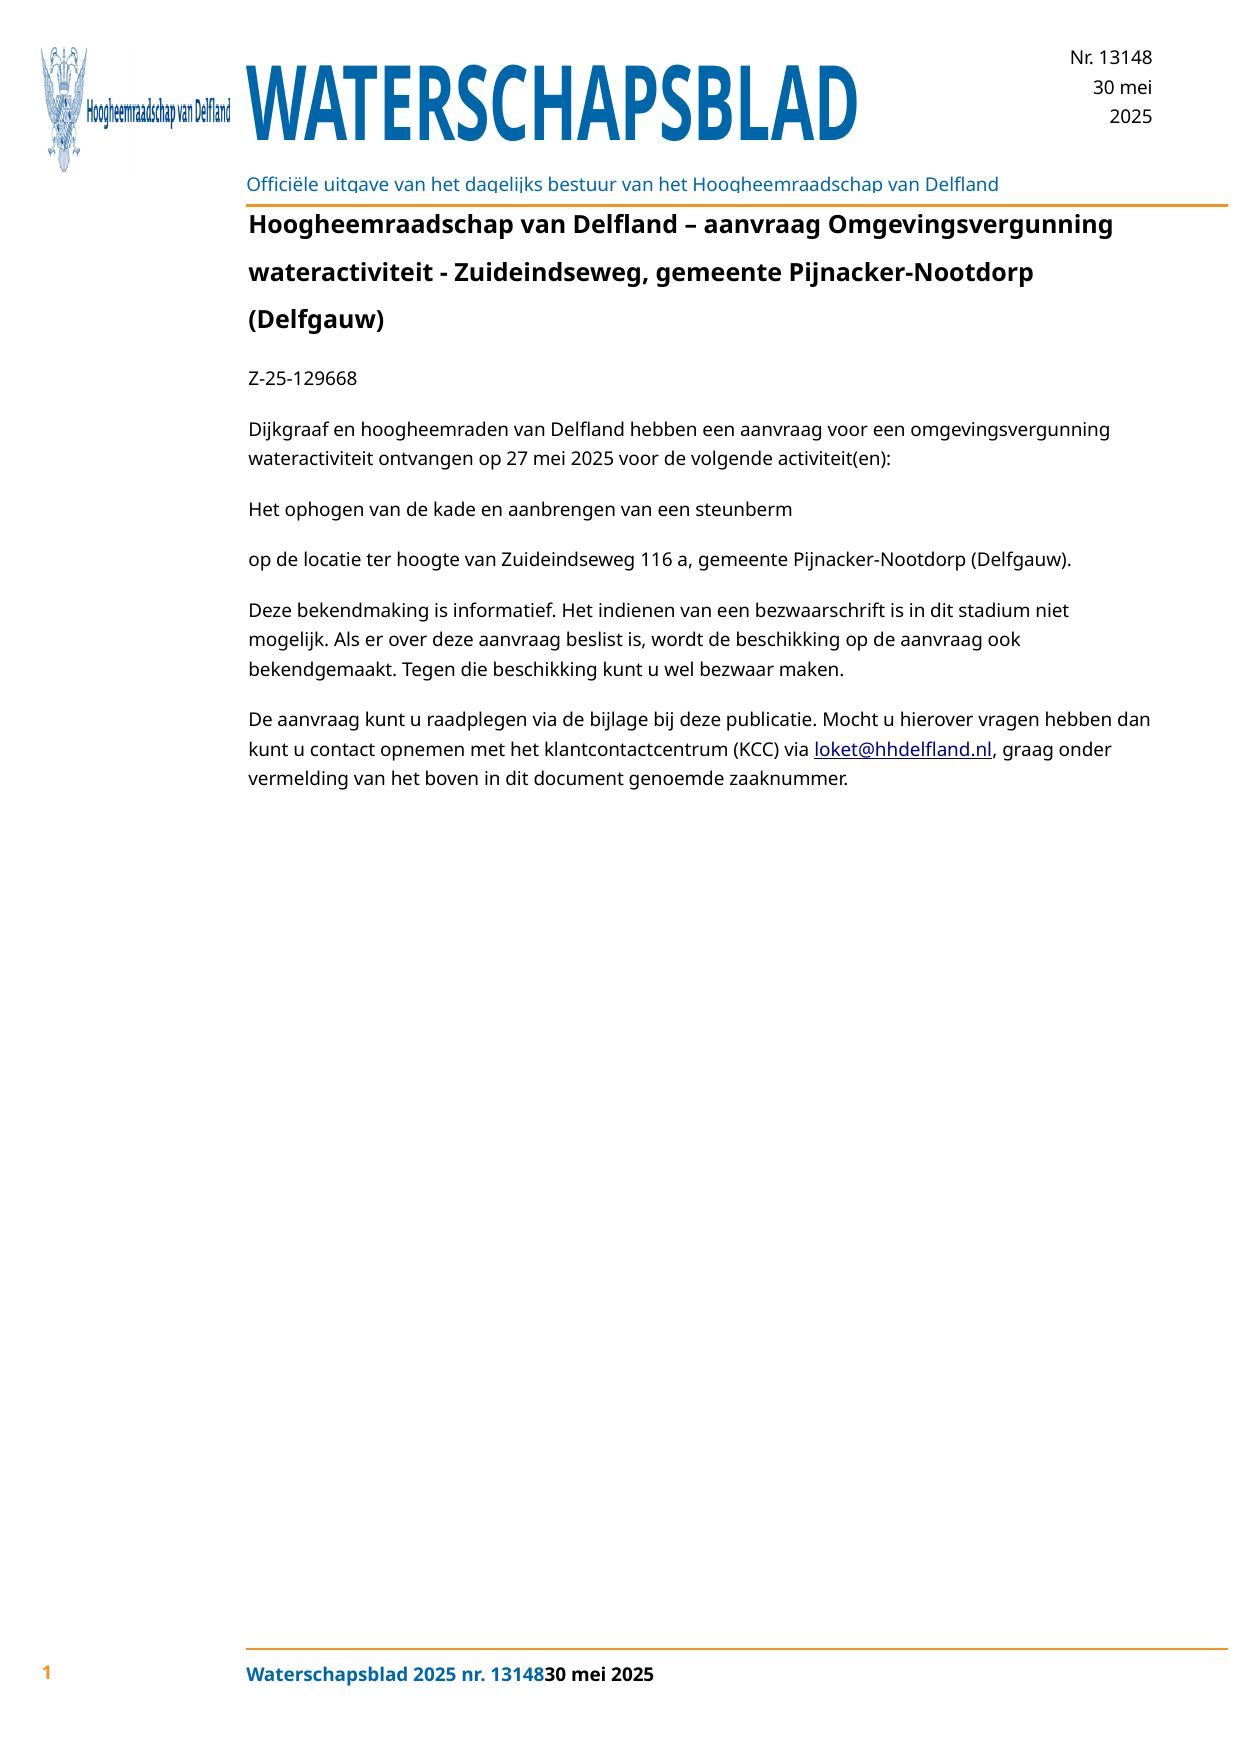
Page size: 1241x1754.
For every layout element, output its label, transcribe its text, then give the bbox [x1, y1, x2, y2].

text Hoogheemraadschap van Delfland – aanvraag Omgevingsvergunning wateractiviteit - Zuideindseweg, gemeente Pijnacker-Nootdorp (Delfgauw) [248, 207, 1152, 336]
text op de locatie ter hoogte van Zuideindseweg 116 a, gemeente Pijnacker-Nootdorp (Delfgauw). [248, 546, 1152, 572]
text Het ophogen van de kade en aanbrengen van een steunberm [248, 496, 1152, 522]
text De aanvraag kunt u raadplegen via de bijlage bij deze publicatie. Mocht u hierover vragen hebben dan kunt u contact opnemen met het klantcontactcentrum (KCC) via loket@hhdelfland.nl, graag onder vermelding van het boven in dit document genoemde zaaknummer. [248, 706, 1152, 791]
text Deze bekendmaking is informatief. Het indienen van een bezwaarschrift is in dit stadium niet mogelijk. Als er over deze aanvraag beslist is, wordt de beschikking op de aanvraag ook bekendgemaakt. Tegen die beschikking kunt u wel bezwaar maken. [248, 597, 1152, 682]
text Dijkgraaf en hoogheemraden van Delfland hebben een aanvraag voor een omgevingsvergunning wateractiviteit ontvangen op 27 mei 2025 voor de volgende activiteit(en): [248, 416, 1152, 471]
picture [41, 47, 231, 172]
text Z-25-129668 [248, 366, 1152, 391]
